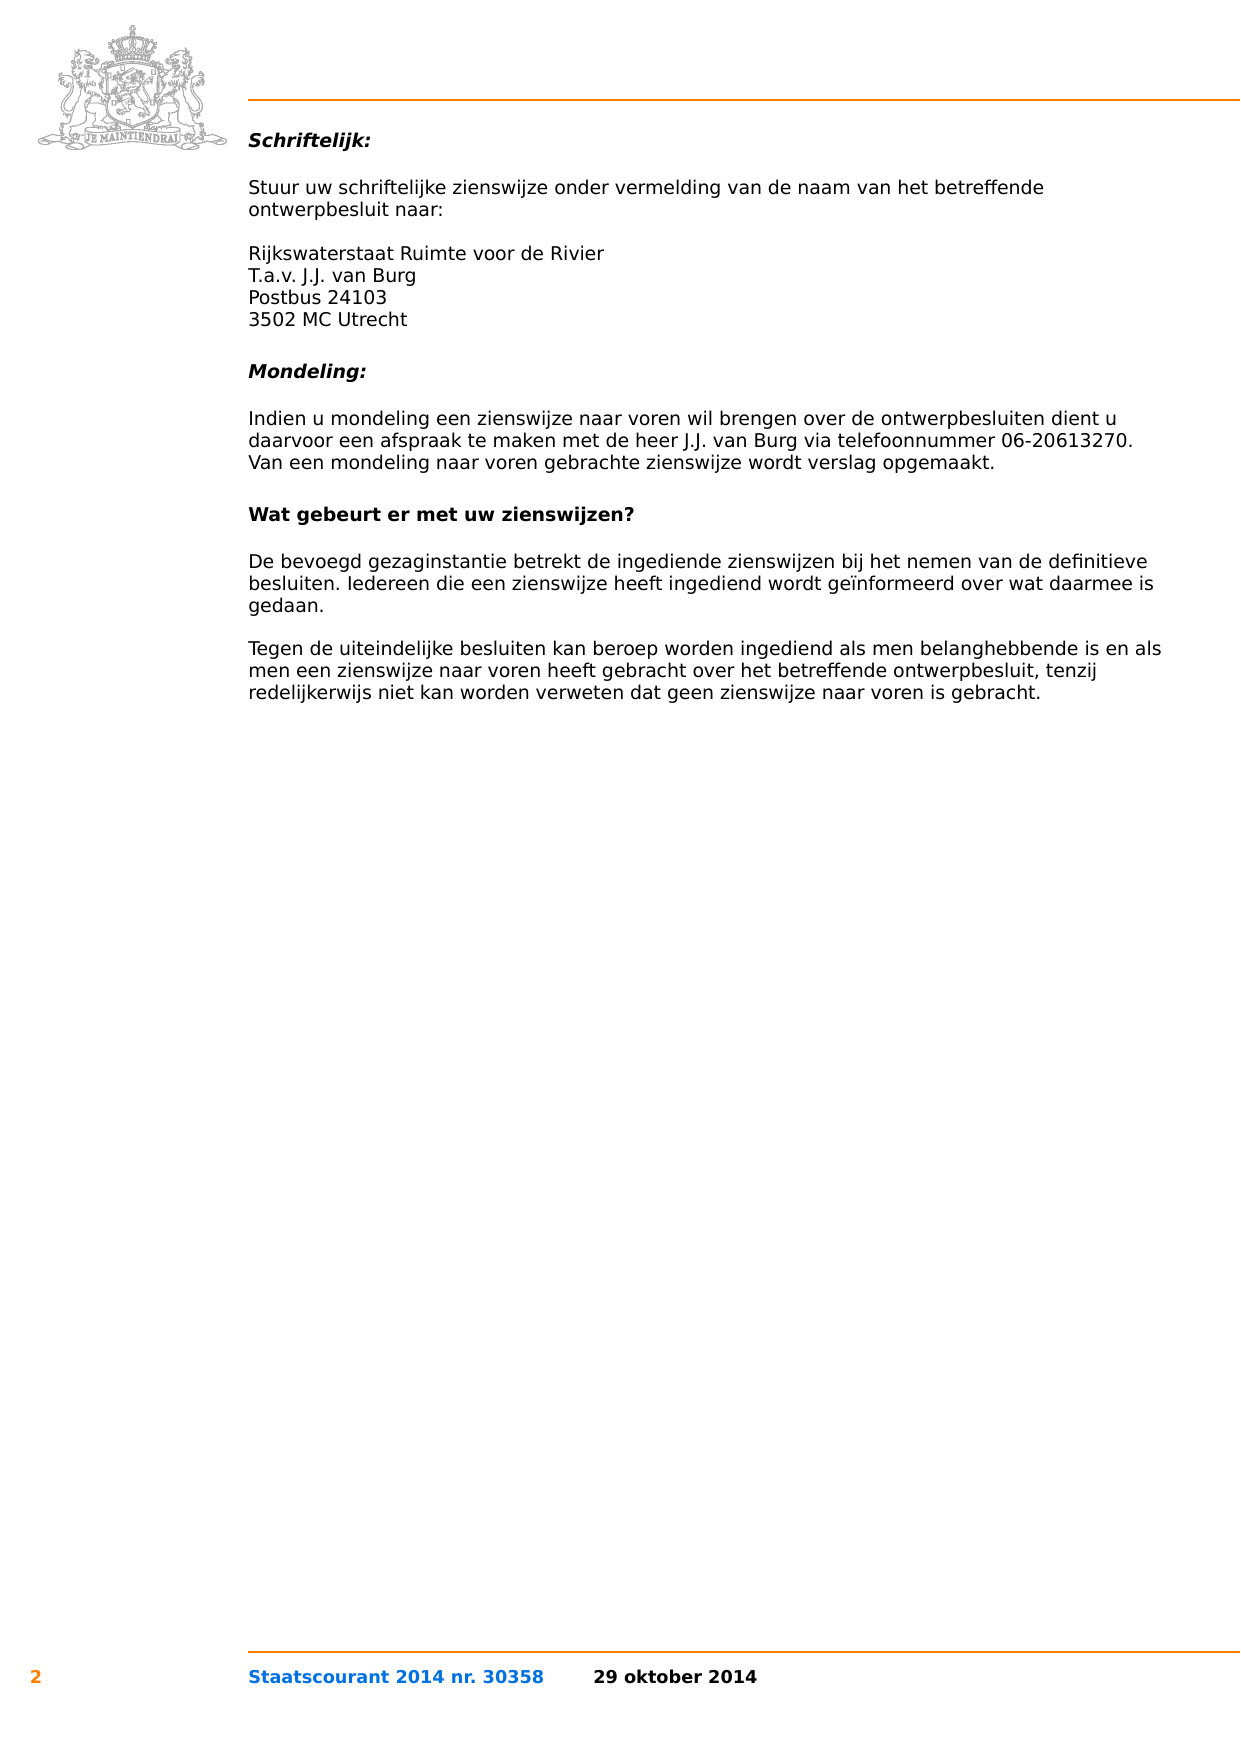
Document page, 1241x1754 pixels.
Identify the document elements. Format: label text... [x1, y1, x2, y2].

subtitle Schriftelijk: [248, 130, 1163, 152]
subtitle Wat gebeurt er met uw zienswijzen? [248, 503, 1163, 526]
text Indien u mondeling een zienswijze naar voren wil brengen over de ontwerpbesluiten dient u daarvoor een afspraak te maken met de heer J.J. van Burg via telefoonnummer 06-20613270. Van een mondeling naar voren gebrachte zienswijze wordt verslag opgemaakt. [248, 408, 1163, 473]
text Postbus 24103 [248, 287, 1163, 309]
text T.a.v. J.J. van Burg [248, 265, 1163, 287]
picture [38, 25, 227, 150]
text 3502 MC Utrecht [248, 309, 1163, 331]
subtitle Mondeling: [248, 361, 1163, 383]
text Stuur uw schriftelijke zienswijze onder vermelding van de naam van het betreffende ontwerpbesluit naar: [248, 177, 1163, 221]
text De bevoegd gezaginstantie betrekt de ingediende zienswijzen bij het nemen van de definitieve besluiten. Iedereen die een zienswijze heeft ingediend wordt geïnformeerd over wat daarmee is gedaan. [248, 551, 1163, 616]
text Rijkswaterstaat Ruimte voor de Rivier [248, 243, 1163, 265]
text Tegen de uiteindelijke besluiten kan beroep worden ingediend als men belanghebbende is en als men een zienswijze naar voren heeft gebracht over het betreffende ontwerpbesluit, tenzij redelijkerwijs niet kan worden verweten dat geen zienswijze naar voren is gebracht. [248, 638, 1163, 704]
